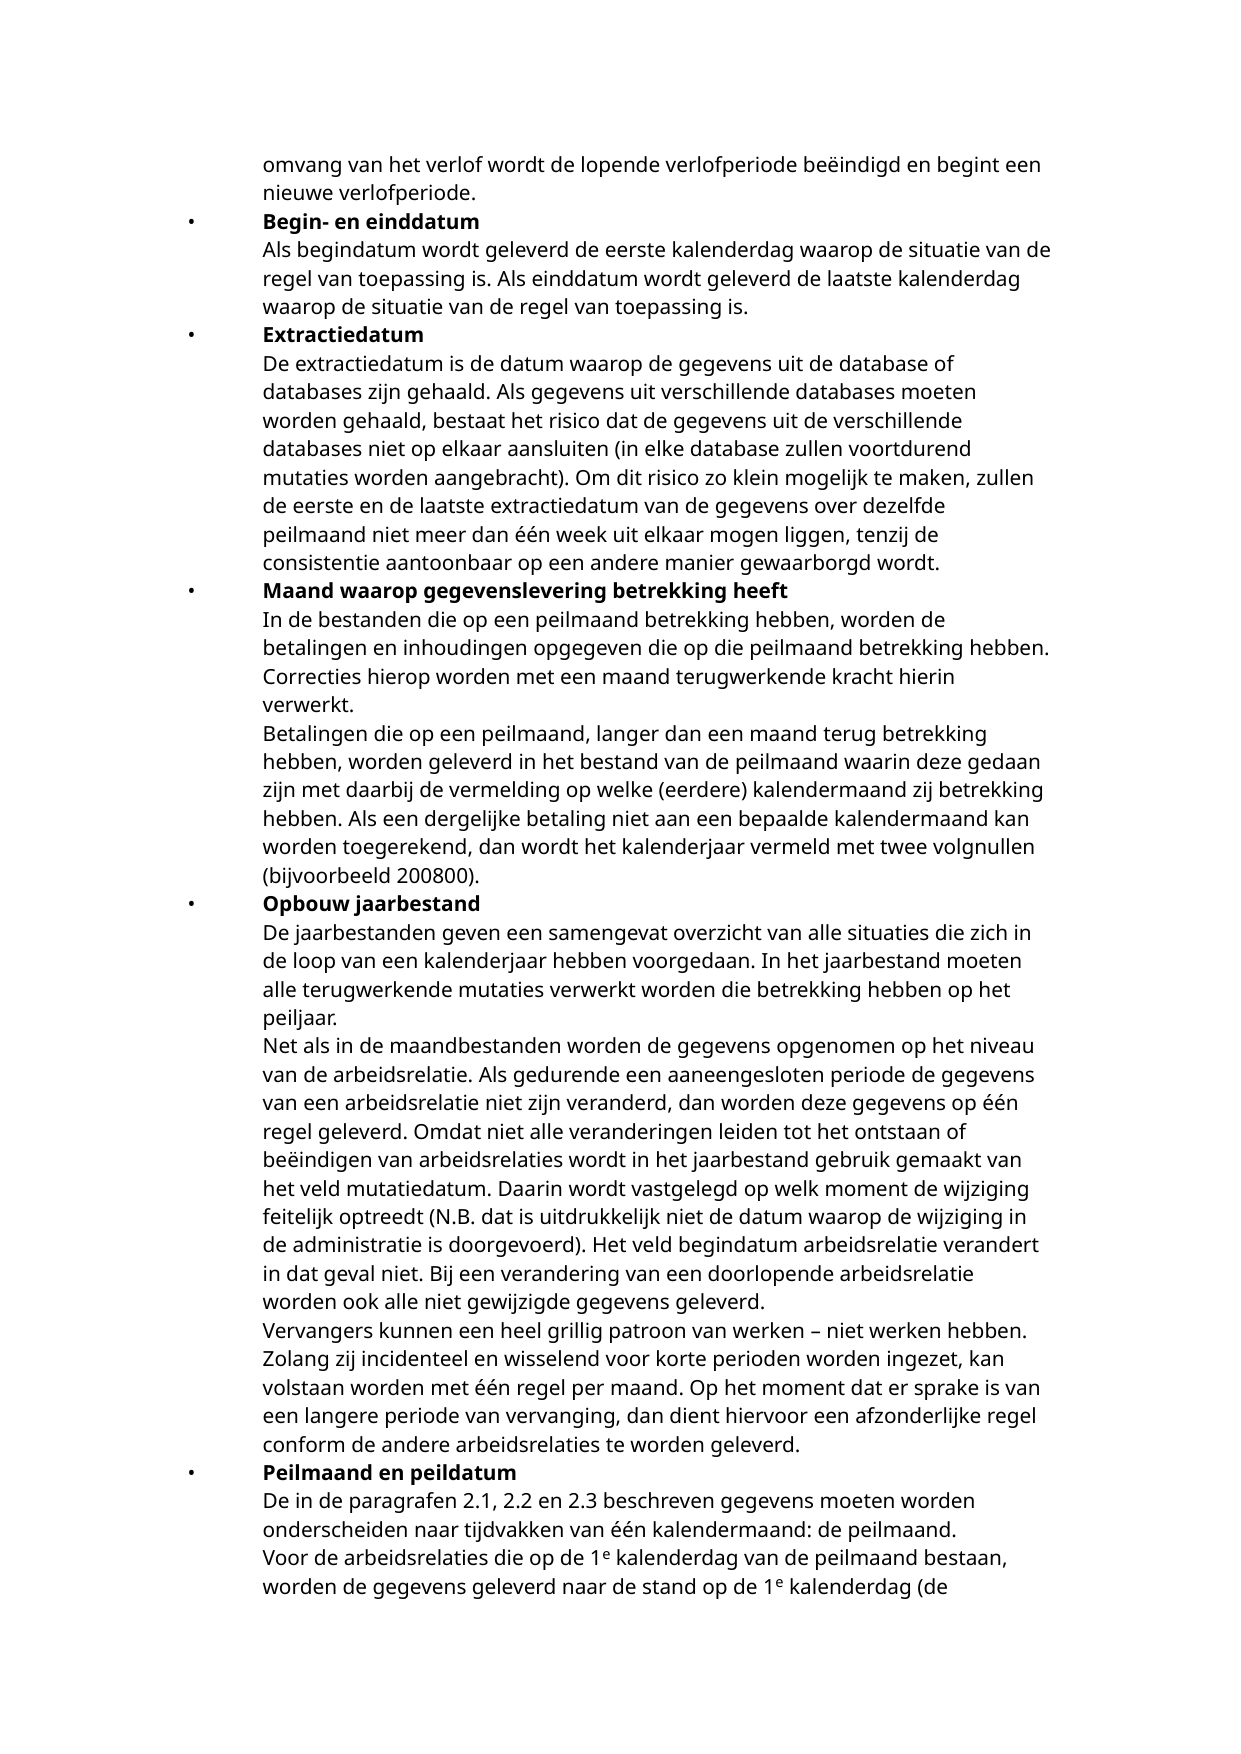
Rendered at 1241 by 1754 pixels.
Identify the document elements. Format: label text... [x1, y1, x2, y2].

list omvang van het verlof wordt de lopende verlofperiode beëindigd en begint een nieuwe verlofperiode. [187, 150, 1053, 207]
list Opbouw jaarbestand [187, 889, 1053, 918]
list Als begindatum wordt geleverd de eerste kalenderdag waarop de situatie van de regel van toepassing is. Als einddatum wordt geleverd de laatste kalenderdag waarop de situatie van de regel van toepassing is. [187, 235, 1053, 321]
list In de bestanden die op een peilmaand betrekking hebben, worden de betalingen en inhoudingen opgegeven die op die peilmaand betrekking hebben. Correcties hierop worden met een maand terugwerkende kracht hierin verwerkt. [187, 605, 1053, 719]
list De extractiedatum is de datum waarop de gegevens uit de database of databases zijn gehaald. Als gegevens uit verschillende databases moeten worden gehaald, bestaat het risico dat de gegevens uit de verschillende databases niet op elkaar aansluiten (in elke database zullen voortdurend mutaties worden aangebracht). Om dit risico zo klein mogelijk te maken, zullen de eerste en de laatste extractiedatum van de gegevens over dezelfde peilmaand niet meer dan één week uit elkaar mogen liggen, tenzij de consistentie aantoonbaar op een andere manier gewaarborgd wordt. [187, 349, 1053, 577]
list Extractiedatum [187, 321, 1053, 349]
list Peilmaand en peildatum [187, 1458, 1053, 1487]
list Net als in de maandbestanden worden de gegevens opgenomen op het niveau van de arbeidsrelatie. Als gedurende een aaneengesloten periode de gegevens van een arbeidsrelatie niet zijn veranderd, dan worden deze gegevens op één regel geleverd. Omdat niet alle veranderingen leiden tot het ontstaan of beëindigen van arbeidsrelaties wordt in het jaarbestand gebruik gemaakt van het veld mutatiedatum. Daarin wordt vastgelegd op welk moment de wijziging feitelijk optreedt (N.B. dat is uitdrukkelijk niet de datum waarop de wijziging in de administratie is doorgevoerd). Het veld begindatum arbeidsrelatie verandert in dat geval niet. Bij een verandering van een doorlopende arbeidsrelatie worden ook alle niet gewijzigde gegevens geleverd. [187, 1032, 1053, 1316]
list De jaarbestanden geven een samengevat overzicht van alle situaties die zich in de loop van een kalenderjaar hebben voorgedaan. In het jaarbestand moeten alle terugwerkende mutaties verwerkt worden die betrekking hebben op het peiljaar. [187, 918, 1053, 1032]
list Maand waarop gegevenslevering betrekking heeft [187, 577, 1053, 605]
list De in de paragrafen 2.1, 2.2 en 2.3 beschreven gegevens moeten worden onderscheiden naar tijdvakken van één kalendermaand: de peilmaand. [187, 1487, 1053, 1543]
list Vervangers kunnen een heel grillig patroon van werken – niet werken hebben. Zolang zij incidenteel en wisselend voor korte perioden worden ingezet, kan volstaan worden met één regel per maand. Op het moment dat er sprake is van een langere periode van vervanging, dan dient hiervoor een afzonderlijke regel conform de andere arbeidsrelaties te worden geleverd. [187, 1316, 1053, 1458]
list Begin- en einddatum [187, 207, 1053, 235]
list Betalingen die op een peilmaand, langer dan een maand terug betrekking hebben, worden geleverd in het bestand van de peilmaand waarin deze gedaan zijn met daarbij de vermelding op welke (eerdere) kalendermaand zij betrekking hebben. Als een dergelijke betaling niet aan een bepaalde kalendermaand kan worden toegerekend, dan wordt het kalenderjaar vermeld met twee volgnullen (bijvoorbeeld 200800). [187, 719, 1053, 889]
list Voor de arbeidsrelaties die op de 1e kalenderdag van de peilmaand bestaan, worden de gegevens geleverd naar de stand op de 1e kalenderdag (de [187, 1543, 1053, 1600]
